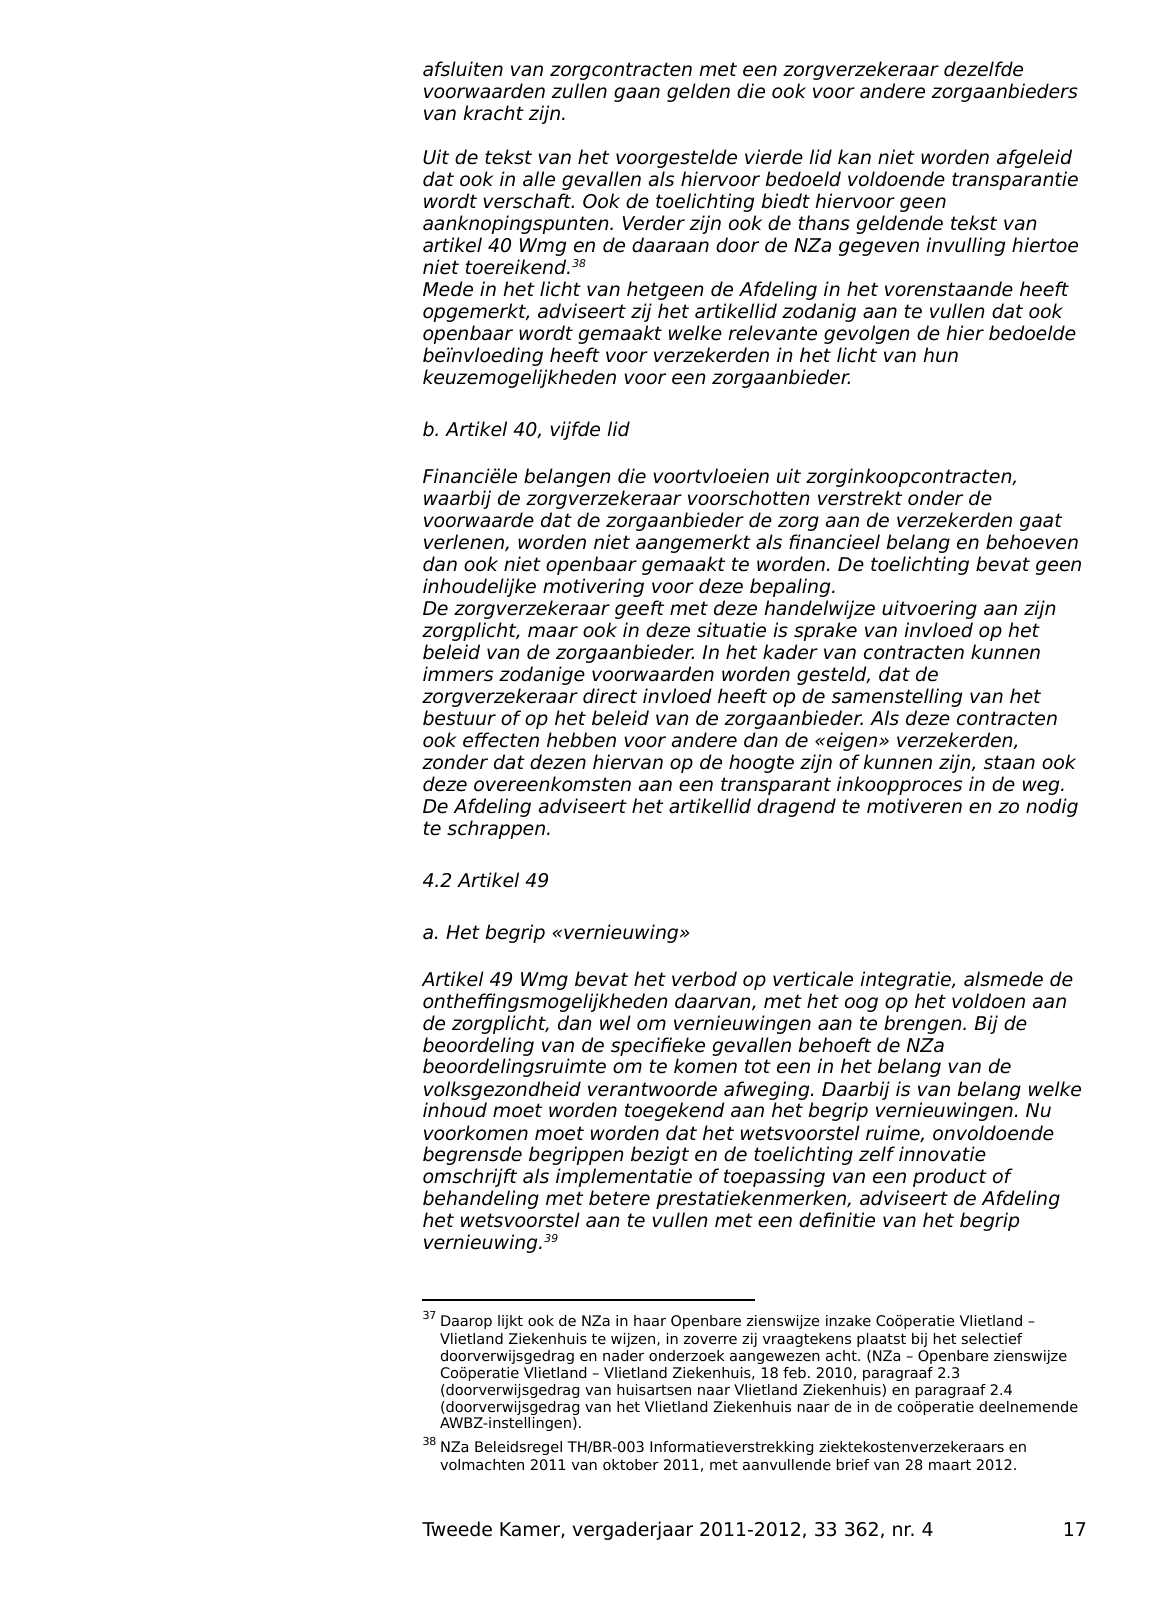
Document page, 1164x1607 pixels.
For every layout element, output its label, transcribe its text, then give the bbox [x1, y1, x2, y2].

text Uit de tekst van het voorgestelde vierde lid kan niet worden afgeleid dat ook in alle gevallen als hiervoor bedoeld voldoende transparantie wordt verschaft. Ook de toelichting biedt hiervoor geen aanknopingspunten. Verder zijn ook de thans geldende tekst van artikel 40 Wmg en de daaraan door de NZa gegeven invulling hiertoe niet toereikend. [422, 147, 1087, 279]
text afsluiten van zorgcontracten met een zorgverzekeraar dezelfde voorwaarden zullen gaan gelden die ook voor andere zorgaanbieders van kracht zijn. [422, 59, 1087, 125]
text Artikel 49 Wmg bevat het verbod op verticale integratie, alsmede de ontheffingsmogelijkheden daarvan, met het oog op het voldoen aan de zorgplicht, dan wel om vernieuwingen aan te brengen. Bij de beoordeling van de specifieke gevallen behoeft de NZa beoordelingsruimte om te komen tot een in het belang van de volksgezondheid verantwoorde afweging. Daarbij is van belang welke inhoud moet worden toegekend aan het begrip vernieuwingen. Nu voorkomen moet worden dat het wetsvoorstel ruime, onvoldoende begrensde begrippen bezigt en de toelichting zelf innovatie omschrijft als implementatie of toepassing van een product of behandeling met betere prestatiekenmerken, adviseert de Afdeling het wetsvoorstel aan te vullen met een definitie van het begrip vernieuwing. [422, 968, 1087, 1254]
subtitle a. Het begrip «vernieuwing» [422, 922, 1087, 943]
subtitle b. Artikel 40, vijfde lid [422, 419, 1087, 441]
subtitle 4.2 Artikel 49 [422, 869, 1087, 892]
text Financiële belangen die voortvloeien uit zorginkoopcontracten, waarbij de zorgverzekeraar voorschotten verstrekt onder de voorwaarde dat de zorgaanbieder de zorg aan de verzekerden gaat verlenen, worden niet aangemerkt als financieel belang en behoeven dan ook niet openbaar gemaakt te worden. De toelichting bevat geen inhoudelijke motivering voor deze bepaling. [422, 466, 1087, 598]
text Mede in het licht van hetgeen de Afdeling in het vorenstaande heeft opgemerkt, adviseert zij het artikellid zodanig aan te vullen dat ook openbaar wordt gemaakt welke relevante gevolgen de hier bedoelde beïnvloeding heeft voor verzekerden in het licht van hun keuzemogelijkheden voor een zorgaanbieder. [422, 279, 1087, 389]
text Daarop lijkt ook de NZa in haar Openbare zienswijze inzake Coöperatie Vlietland – Vlietland Ziekenhuis te wijzen, in zoverre zij vraagtekens plaatst bij het selectief doorverwijsgedrag en nader onderzoek aangewezen acht. (NZa – Openbare zienswijze Coöperatie Vlietland – Vlietland Ziekenhuis, 18 feb. 2010, paragraaf 2.3 (doorverwijsgedrag van huisartsen naar Vlietland Ziekenhuis) en paragraaf 2.4 (doorverwijsgedrag van het Vlietland Ziekenhuis naar de in de coöperatie deelnemende AWBZ-instellingen). [422, 1309, 1087, 1432]
text De Afdeling adviseert het artikellid dragend te motiveren en zo nodig te schrappen. [422, 796, 1087, 839]
text NZa Beleidsregel TH/BR-003 Informatieverstrekking ziektekostenverzekeraars en volmachten 2011 van oktober 2011, met aanvullende brief van 28 maart 2012. [422, 1435, 1087, 1474]
text De zorgverzekeraar geeft met deze handelwijze uitvoering aan zijn zorgplicht, maar ook in deze situatie is sprake van invloed op het beleid van de zorgaanbieder. In het kader van contracten kunnen immers zodanige voorwaarden worden gesteld, dat de zorgverzekeraar direct invloed heeft op de samenstelling van het bestuur of op het beleid van de zorgaanbieder. Als deze contracten ook effecten hebben voor andere dan de «eigen» verzekerden, zonder dat dezen hiervan op de hoogte zijn of kunnen zijn, staan ook deze overeenkomsten aan een transparant inkoopproces in de weg. [422, 598, 1087, 796]
